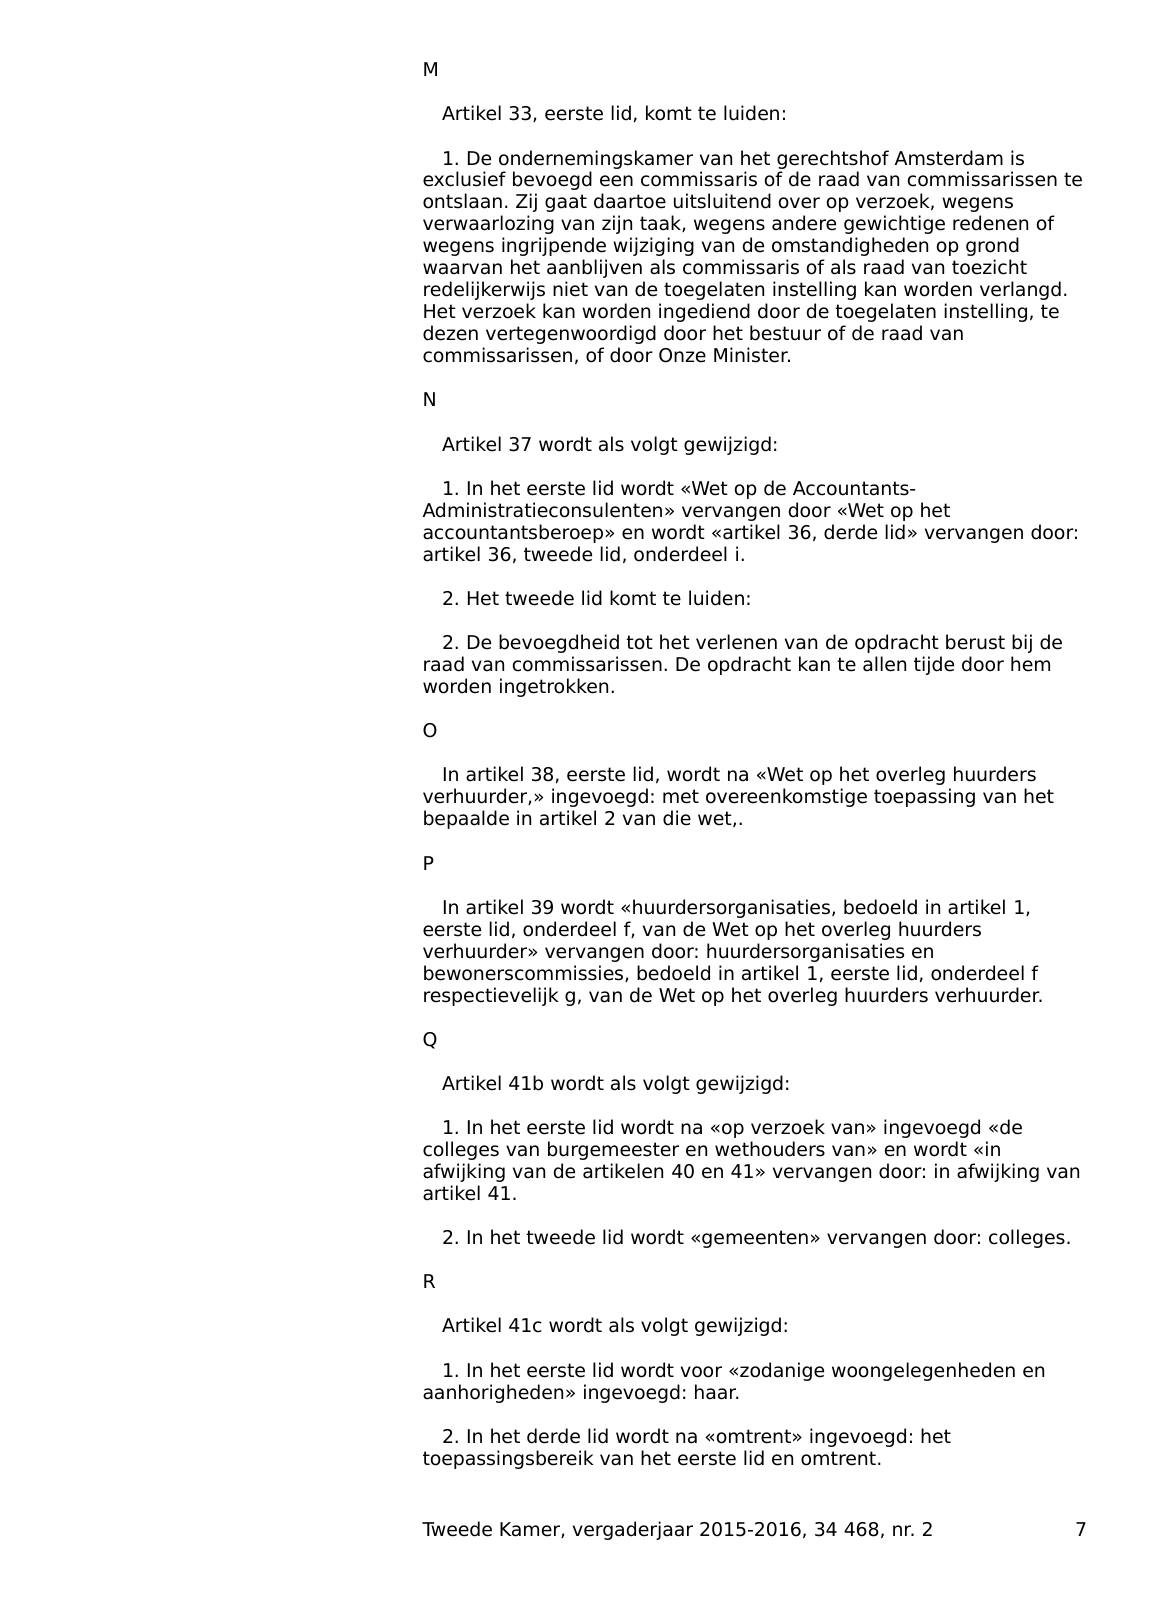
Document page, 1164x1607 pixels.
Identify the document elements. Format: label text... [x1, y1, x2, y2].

text O [422, 720, 1087, 742]
text 2. In het tweede lid wordt «gemeenten» vervangen door: colleges. [422, 1227, 1087, 1249]
text Artikel 41b wordt als volgt gewijzigd: [422, 1073, 1087, 1095]
text In artikel 38, eerste lid, wordt na «Wet op het overleg huurders verhuurder,» ingevoegd: met overeenkomstige toepassing van het bepaalde in artikel 2 van die wet,. [422, 764, 1087, 830]
text P [422, 852, 1087, 874]
text In artikel 39 wordt «huurdersorganisaties, bedoeld in artikel 1, eerste lid, onderdeel f, van de Wet op het overleg huurders verhuurder» vervangen door: huurdersorganisaties en bewonerscommissies, bedoeld in artikel 1, eerste lid, onderdeel f respectievelijk g, van de Wet op het overleg huurders verhuurder. [422, 897, 1087, 1006]
text 2. In het derde lid wordt na «omtrent» ingevoegd: het toepassingsbereik van het eerste lid en omtrent. [422, 1426, 1087, 1470]
text 2. De bevoegdheid tot het verlenen van de opdracht berust bij de raad van commissarissen. De opdracht kan te allen tijde door hem worden ingetrokken. [422, 632, 1087, 698]
text 1. In het eerste lid wordt voor «zodanige woongelegenheden en aanhorigheden» ingevoegd: haar. [422, 1359, 1087, 1403]
text Artikel 37 wordt als volgt gewijzigd: [422, 433, 1087, 456]
text N [422, 389, 1087, 411]
text Artikel 33, eerste lid, komt te luiden: [422, 103, 1087, 125]
text 2. Het tweede lid komt te luiden: [422, 588, 1087, 610]
text 1. In het eerste lid wordt «Wet op de Accountants-Administratieconsulenten» vervangen door «Wet op het accountantsberoep» en wordt «artikel 36, derde lid» vervangen door: artikel 36, tweede lid, onderdeel i. [422, 478, 1087, 566]
text R [422, 1271, 1087, 1293]
text 1. De ondernemingskamer van het gerechtshof Amsterdam is exclusief bevoegd een commissaris of de raad van commissarissen te ontslaan. Zij gaat daartoe uitsluitend over op verzoek, wegens verwaarlozing van zijn taak, wegens andere gewichtige redenen of wegens ingrijpende wijziging van de omstandigheden op grond waarvan het aanblijven als commissaris of als raad van toezicht redelijkerwijs niet van de toegelaten instelling kan worden verlangd. Het verzoek kan worden ingediend door de toegelaten instelling, te dezen vertegenwoordigd door het bestuur of de raad van commissarissen, of door Onze Minister. [422, 147, 1087, 367]
text Artikel 41c wordt als volgt gewijzigd: [422, 1315, 1087, 1337]
text 1. In het eerste lid wordt na «op verzoek van» ingevoegd «de colleges van burgemeester en wethouders van» en wordt «in afwijking van de artikelen 40 en 41» vervangen door: in afwijking van artikel 41. [422, 1117, 1087, 1205]
text Q [422, 1029, 1087, 1051]
text M [422, 59, 1087, 81]
